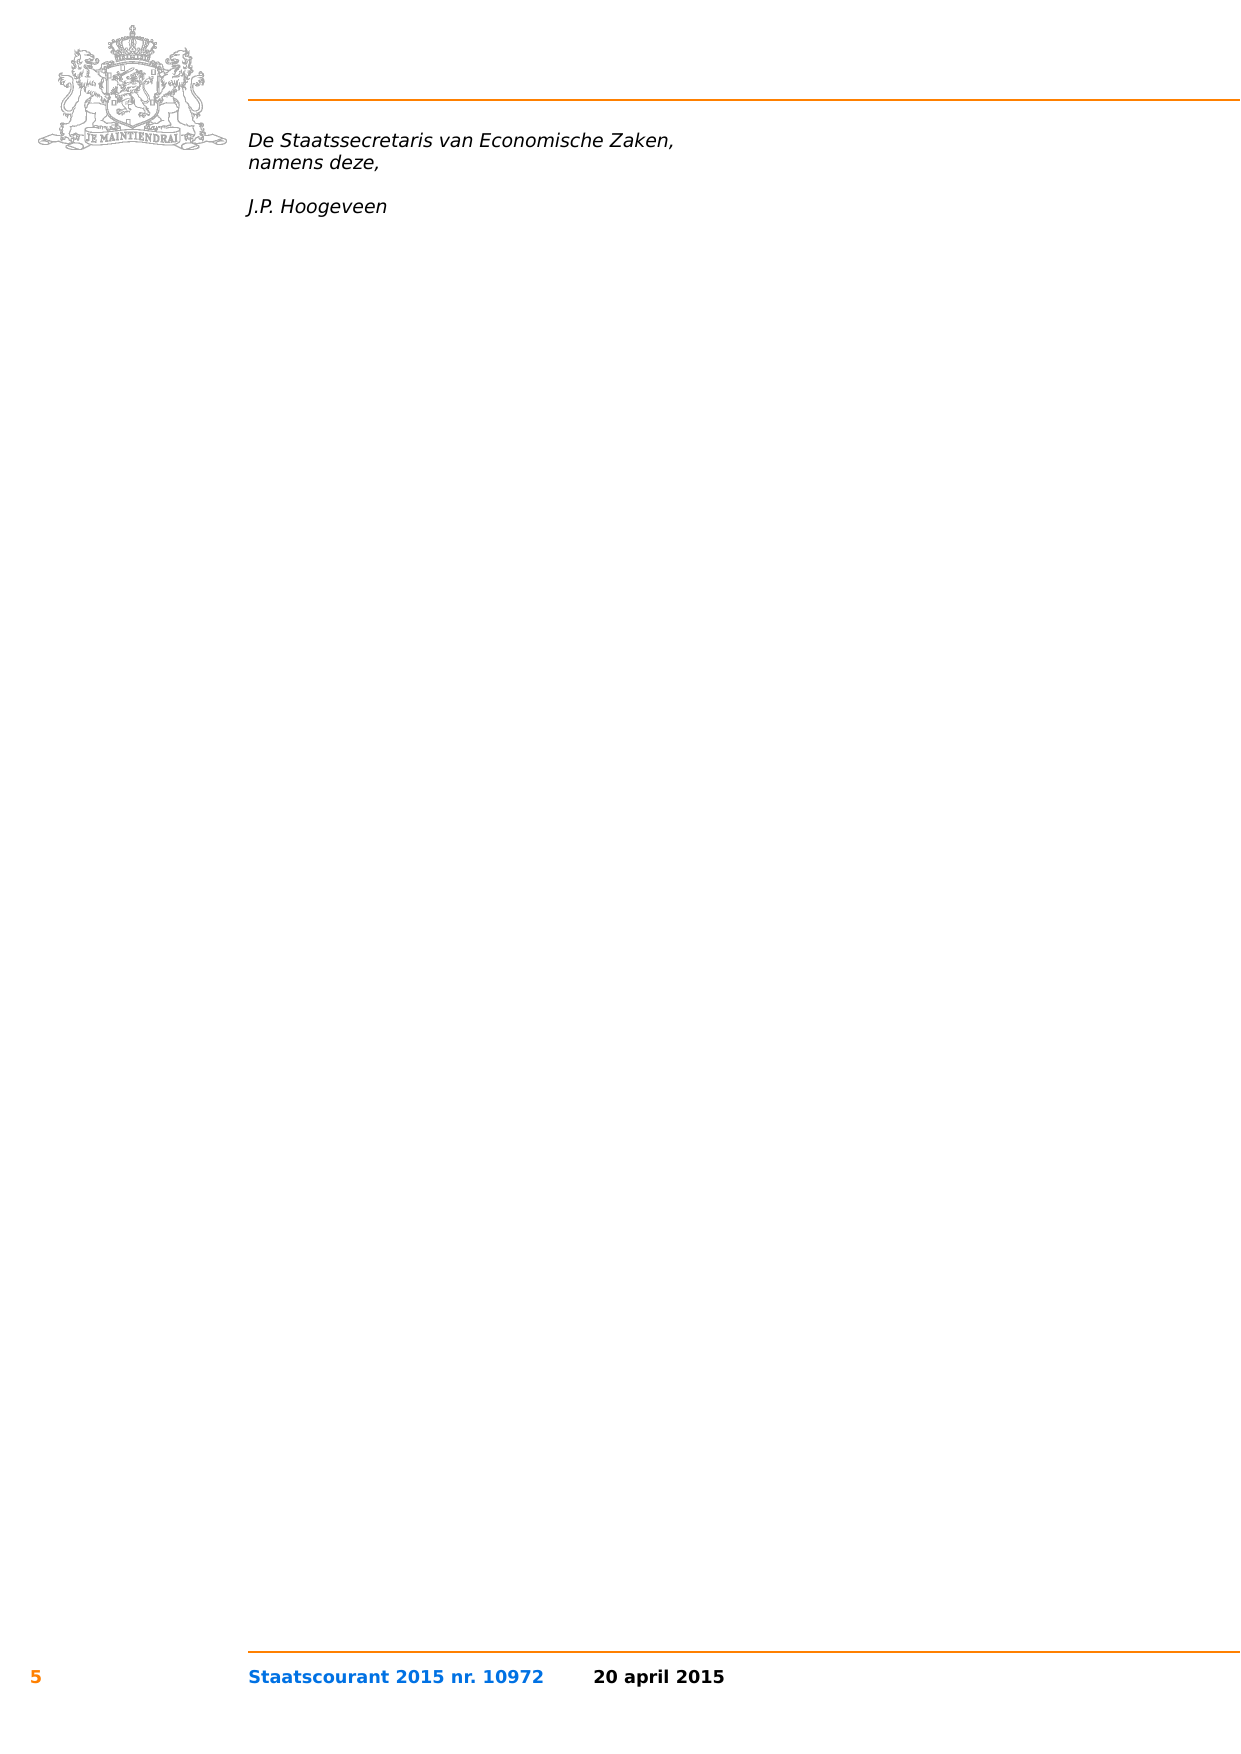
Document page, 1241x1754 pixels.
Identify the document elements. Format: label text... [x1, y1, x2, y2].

text De Staatssecretaris van Economische Zaken, namens deze, J.P. Hoogeveen [248, 130, 1163, 218]
picture [38, 25, 227, 150]
